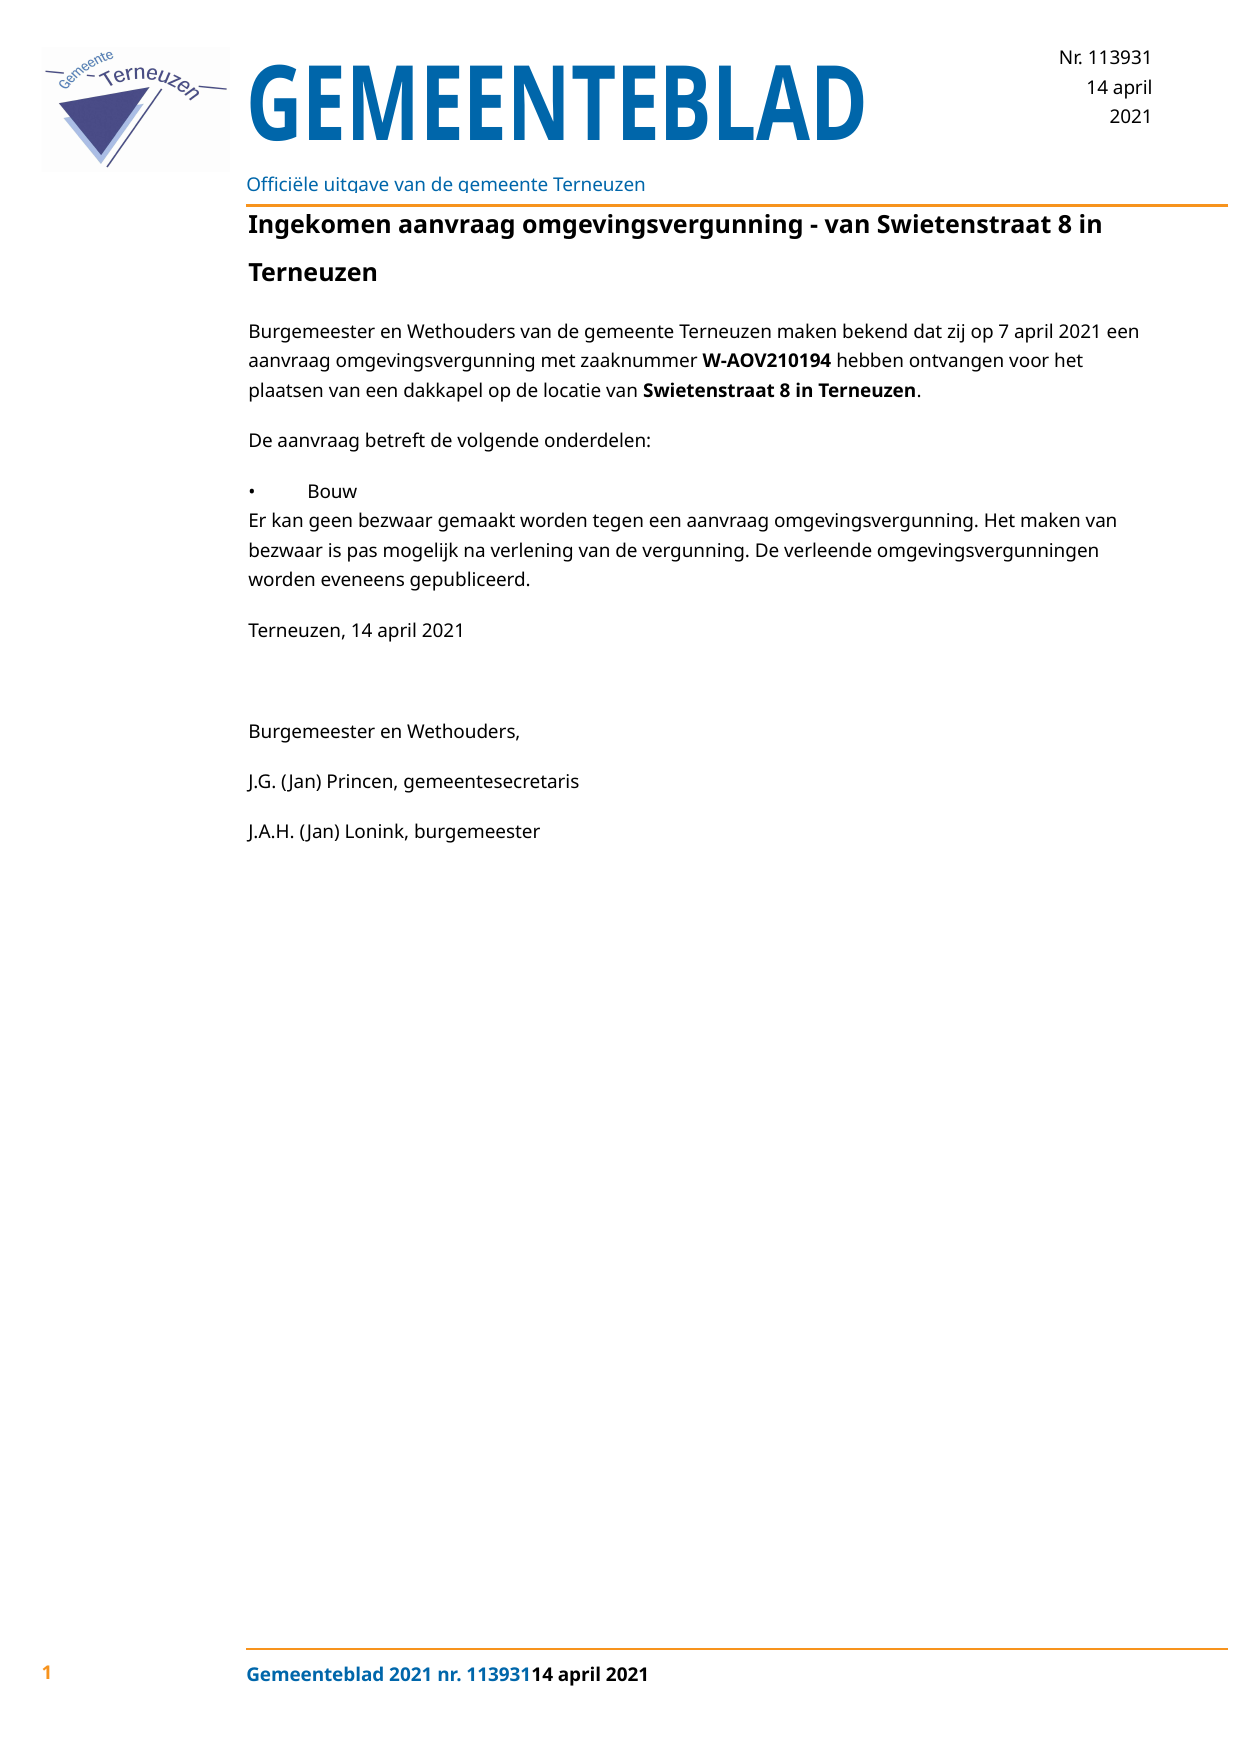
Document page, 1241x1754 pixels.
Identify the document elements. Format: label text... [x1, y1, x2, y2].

text J.A.H. (Jan) Lonink, burgemeester [248, 819, 1152, 844]
text De aanvraag betreft de volgende onderdelen: [248, 427, 1152, 453]
text Burgemeester en Wethouders, [248, 718, 1152, 744]
text Ingekomen aanvraag omgevingsvergunning - van Swietenstraat 8 in Terneuzen [248, 207, 1152, 288]
text Er kan geen bezwaar gemaakt worden tegen een aanvraag omgevingsvergunning. Het maken van bezwaar is pas mogelijk na verlening van de vergunning. De verleende omgevingsvergunningen worden eveneens gepubliceerd. [248, 507, 1152, 592]
text J.G. (Jan) Princen, gemeentesecretaris [248, 768, 1152, 794]
text Terneuzen, 14 april 2021 [248, 617, 1152, 643]
text Burgemeester en Wethouders van de gemeente Terneuzen maken bekend dat zij op 7 april 2021 een aanvraag omgevingsvergunning met zaaknummer W-AOV210194 hebben ontvangen voor het plaatsen van een dakkapel op de locatie van Swietenstraat 8 in Terneuzen. [248, 318, 1152, 403]
picture [41, 47, 231, 172]
list Bouw [248, 478, 1152, 504]
